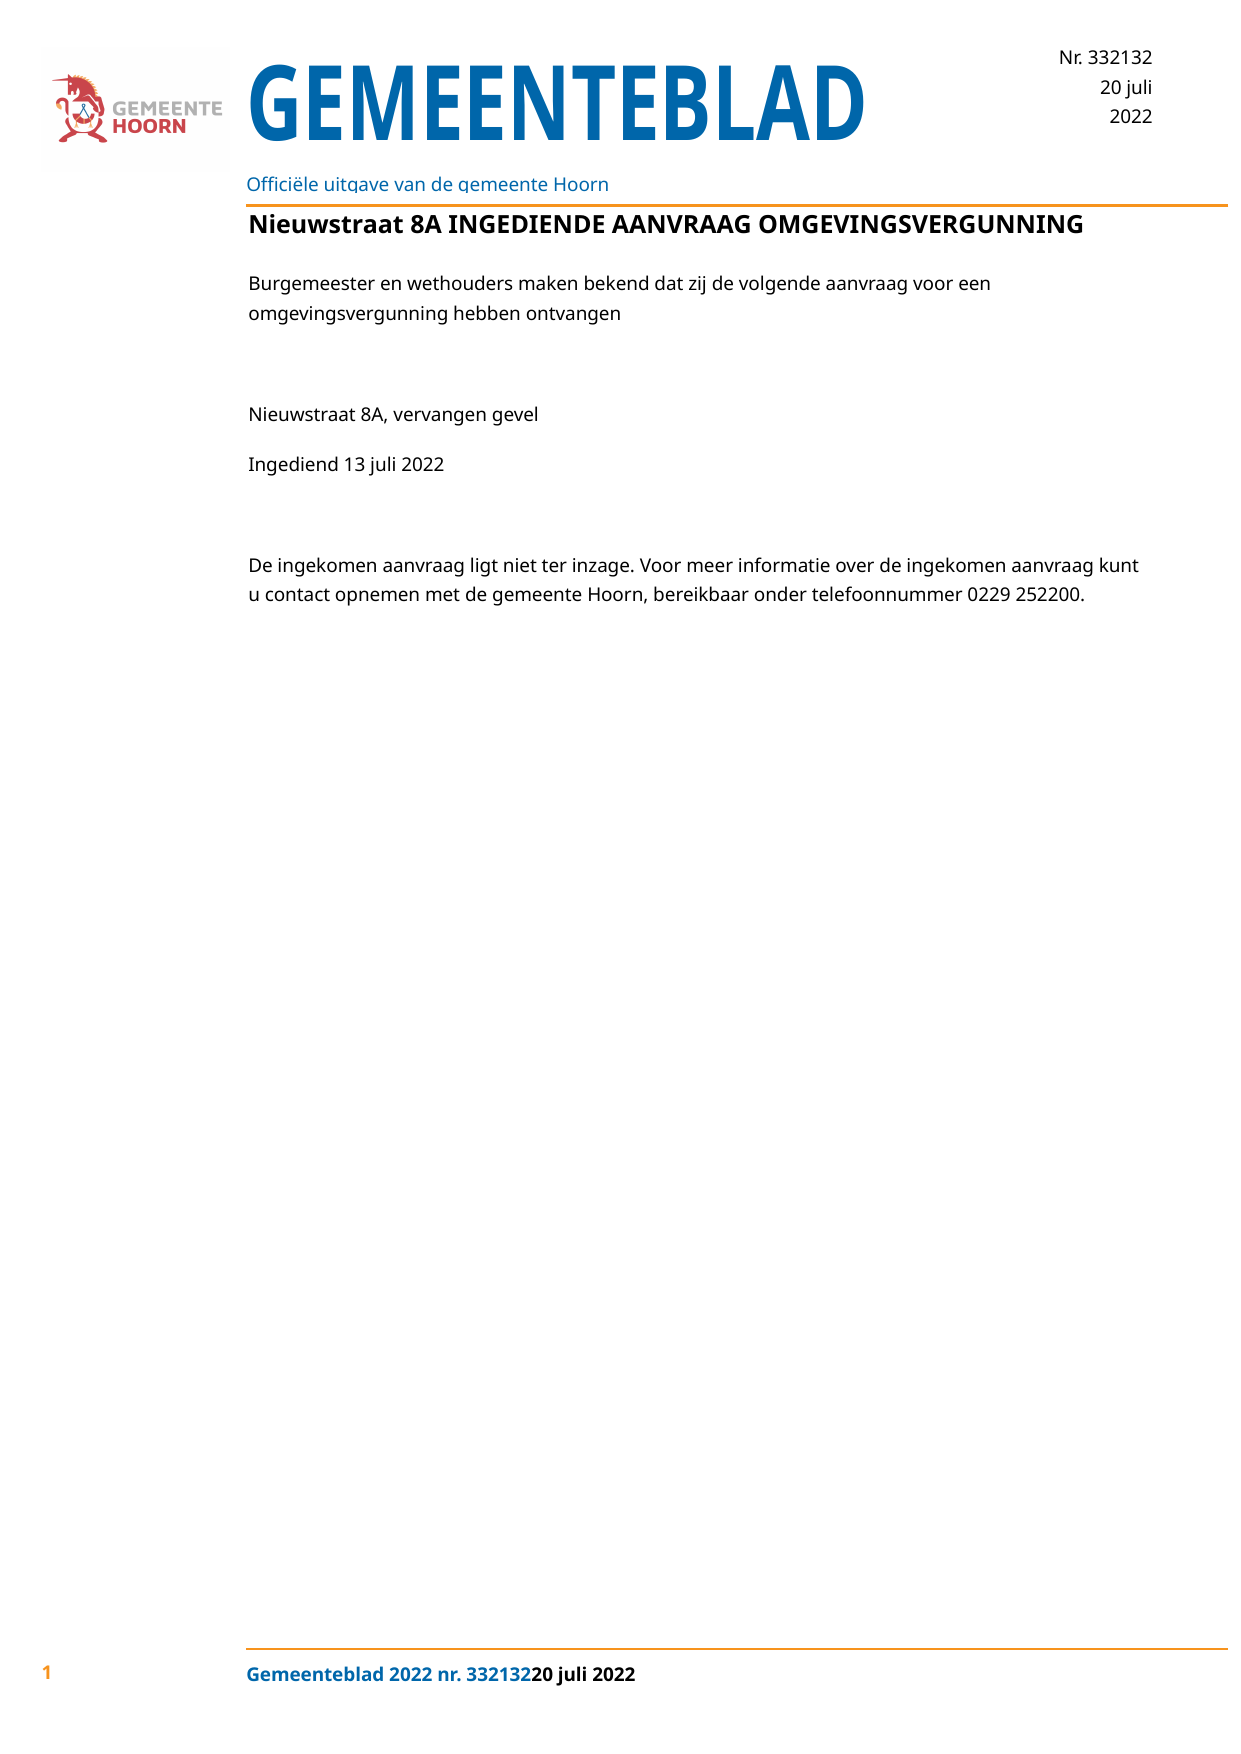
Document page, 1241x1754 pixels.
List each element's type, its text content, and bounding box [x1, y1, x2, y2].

picture [41, 47, 231, 172]
text Nieuwstraat 8A INGEDIENDE AANVRAAG OMGEVINGSVERGUNNING [248, 207, 1152, 241]
text Ingediend 13 juli 2022 [248, 451, 1152, 477]
text De ingekomen aanvraag ligt niet ter inzage. Voor meer informatie over de ingekomen aanvraag kunt u contact opnemen met de gemeente Hoorn, bereikbaar onder telefoonnummer 0229 252200. [248, 552, 1152, 607]
text Nieuwstraat 8A, vervangen gevel [248, 401, 1152, 426]
text Burgemeester en wethouders maken bekend dat zij de volgende aanvraag voor een omgevingsvergunning hebben ontvangen [248, 270, 1152, 326]
